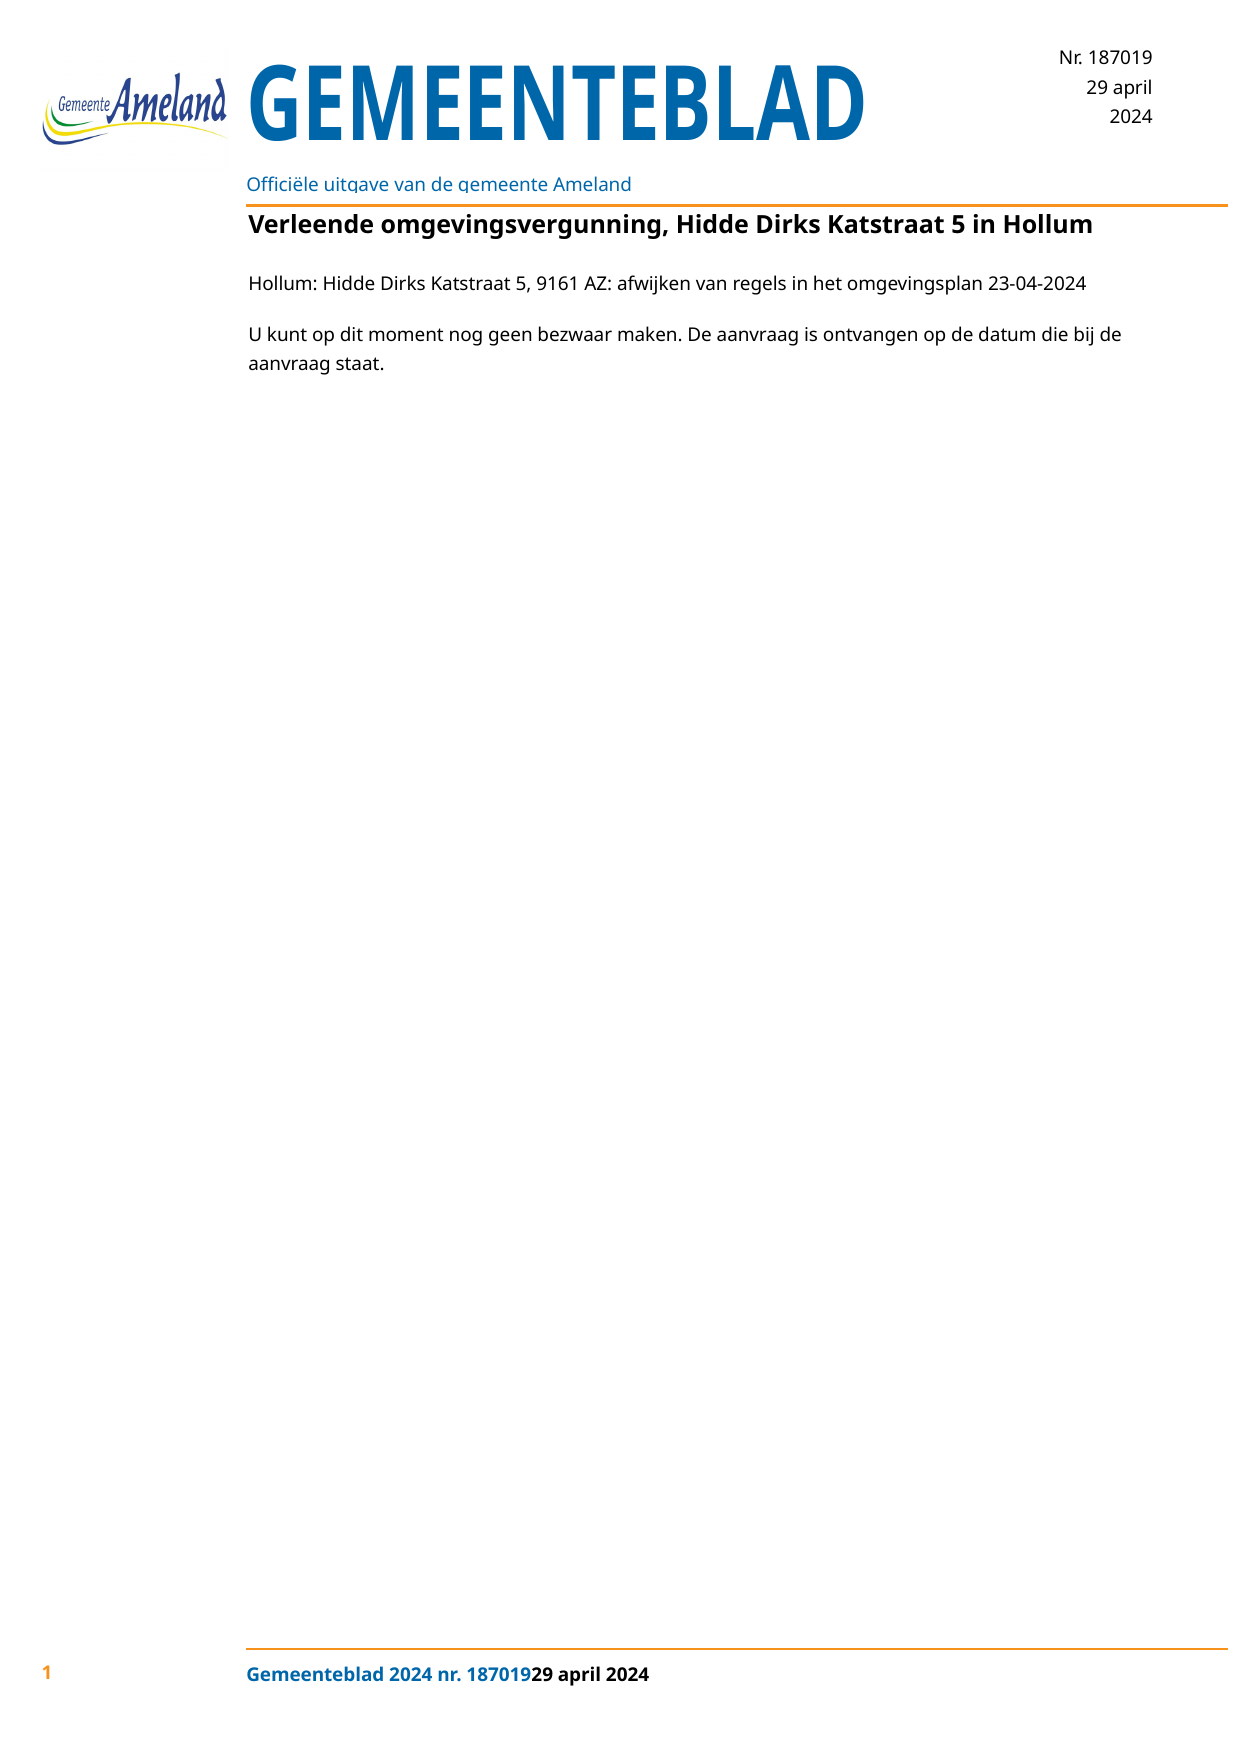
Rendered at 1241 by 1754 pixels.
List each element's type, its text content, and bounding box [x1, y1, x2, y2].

text Hollum: Hidde Dirks Katstraat 5, 9161 AZ: afwijken van regels in het omgevingsplan 23-04-2024 [248, 270, 1152, 296]
text Verleende omgevingsvergunning, Hidde Dirks Katstraat 5 in Hollum [248, 207, 1152, 241]
picture [41, 47, 231, 172]
text U kunt op dit moment nog geen bezwaar maken. De aanvraag is ontvangen op de datum die bij de aanvraag staat. [248, 321, 1152, 376]
